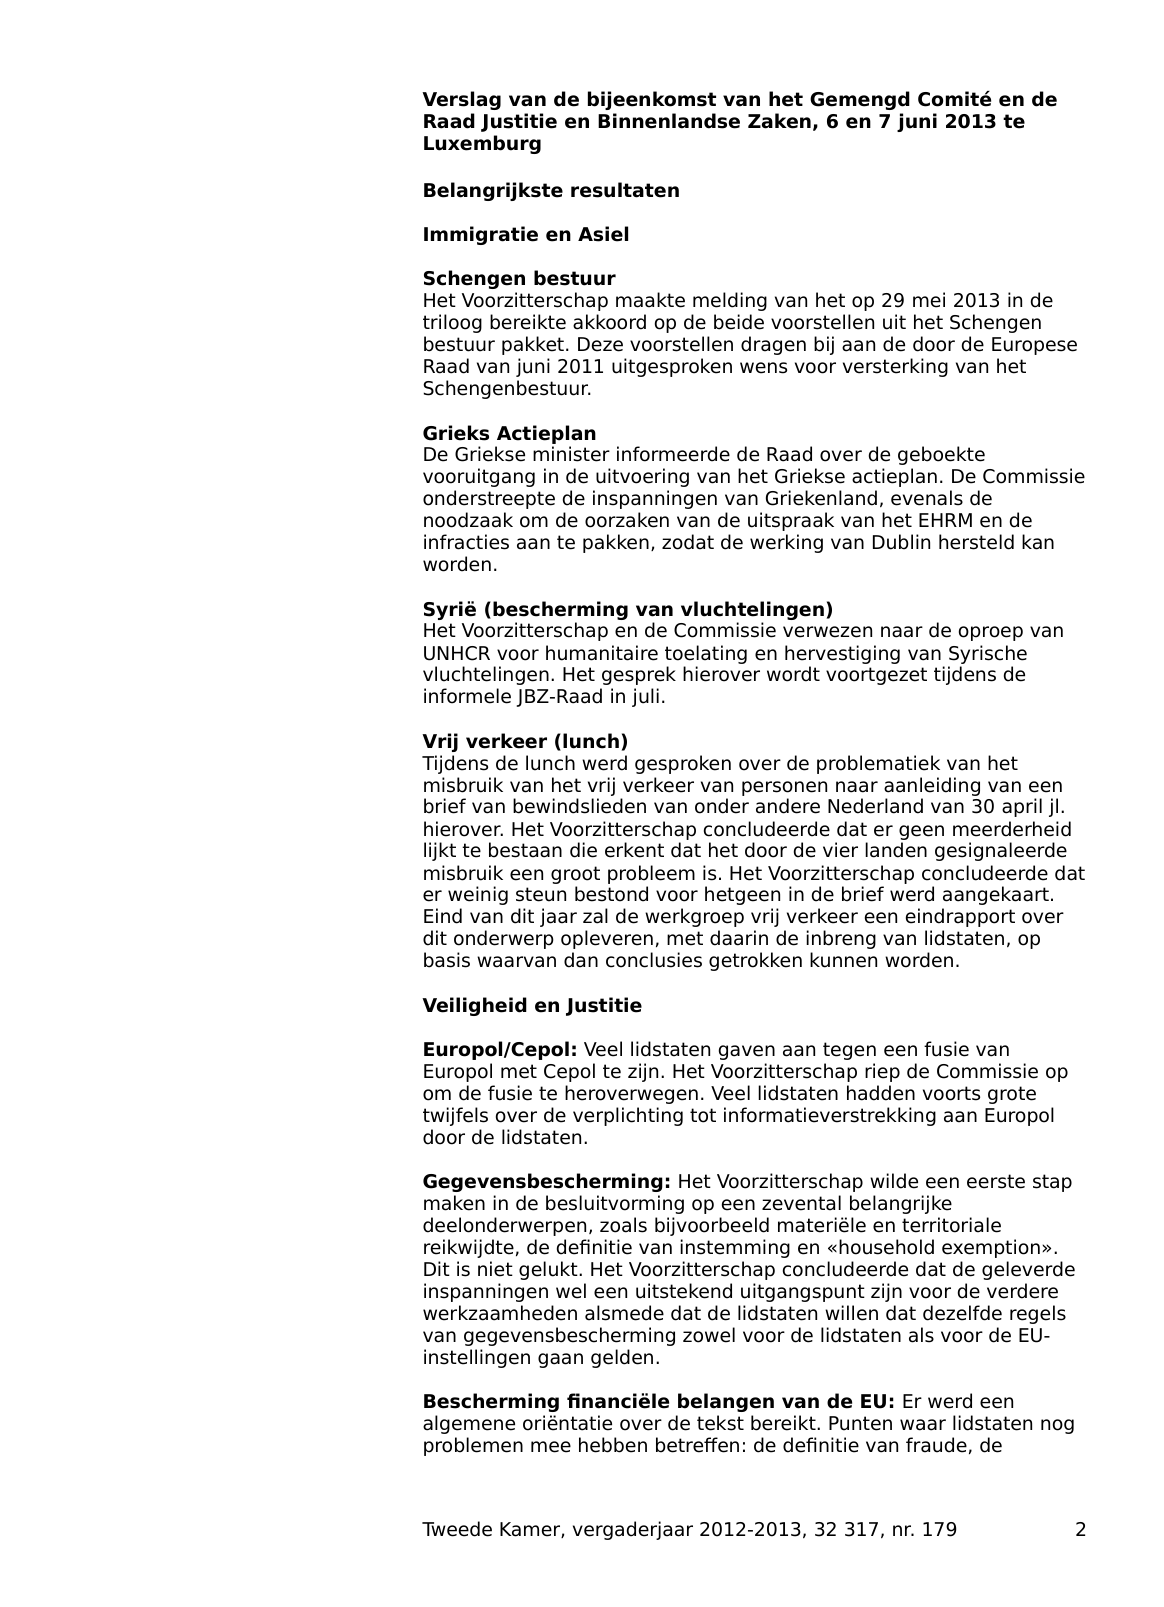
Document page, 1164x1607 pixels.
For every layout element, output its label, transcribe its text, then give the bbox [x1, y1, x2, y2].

subtitle Verslag van de bijeenkomst van het Gemengd Comité en de Raad Justitie en Binnenlandse Zaken, 6 en 7 juni 2013 te Luxemburg [422, 89, 1087, 155]
subtitle Immigratie en Asiel [422, 224, 1087, 246]
subtitle Vrij verkeer (lunch) [422, 731, 1087, 752]
text Het Voorzitterschap en de Commissie verwezen naar de oproep van UNHCR voor humanitaire toelating en hervestiging van Syrische vluchtelingen. Het gesprek hierover wordt voortgezet tijdens de informele JBZ-Raad in juli. [422, 620, 1087, 708]
text De Griekse minister informeerde de Raad over de geboekte vooruitgang in de uitvoering van het Griekse actieplan. De Commissie onderstreepte de inspanningen van Griekenland, evenals de noodzaak om de oorzaken van de uitspraak van het EHRM en de infracties aan te pakken, zodat de werking van Dublin hersteld kan worden. [422, 444, 1087, 576]
subtitle Veiligheid en Justitie [422, 994, 1087, 1016]
subtitle Grieks Actieplan [422, 422, 1087, 444]
subtitle Syrië (bescherming van vluchtelingen) [422, 598, 1087, 620]
text Het Voorzitterschap maakte melding van het op 29 mei 2013 in de triloog bereikte akkoord op de beide voorstellen uit het Schengen bestuur pakket. Deze voorstellen dragen bij aan de door de Europese Raad van juni 2011 uitgesproken wens voor versterking van het Schengenbestuur. [422, 290, 1087, 400]
subtitle Schengen bestuur [422, 268, 1087, 290]
text Gegevensbescherming: Het Voorzitterschap wilde een eerste stap maken in de besluitvorming op een zevental belangrijke deelonderwerpen, zoals bijvoorbeeld materiële en territoriale reikwijdte, de definitie van instemming en «household exemption». Dit is niet gelukt. Het Voorzitterschap concludeerde dat de geleverde inspanningen wel een uitstekend uitgangspunt zijn voor de verdere werkzaamheden alsmede dat de lidstaten willen dat dezelfde regels van gegevensbescherming zowel voor de lidstaten als voor de EU-instellingen gaan gelden. [422, 1171, 1087, 1368]
text Bescherming financiële belangen van de EU: Er werd een algemene oriëntatie over de tekst bereikt. Punten waar lidstaten nog problemen mee hebben betreffen: de definitie van fraude, de [422, 1391, 1087, 1457]
text Tijdens de lunch werd gesproken over de problematiek van het misbruik van het vrij verkeer van personen naar aanleiding van een brief van bewindslieden van onder andere Nederland van 30 april jl. hierover. Het Voorzitterschap concludeerde dat er geen meerderheid lijkt te bestaan die erkent dat het door de vier landen gesignaleerde misbruik een groot probleem is. Het Voorzitterschap concludeerde dat er weinig steun bestond voor hetgeen in de brief werd aangekaart. Eind van dit jaar zal de werkgroep vrij verkeer een eindrapport over dit onderwerp opleveren, met daarin de inbreng van lidstaten, op basis waarvan dan conclusies getrokken kunnen worden. [422, 752, 1087, 972]
subtitle Belangrijkste resultaten [422, 180, 1087, 202]
text Europol/Cepol: Veel lidstaten gaven aan tegen een fusie van Europol met Cepol te zijn. Het Voorzitterschap riep de Commissie op om de fusie te heroverwegen. Veel lidstaten hadden voorts grote twijfels over de verplichting tot informatieverstrekking aan Europol door de lidstaten. [422, 1039, 1087, 1148]
